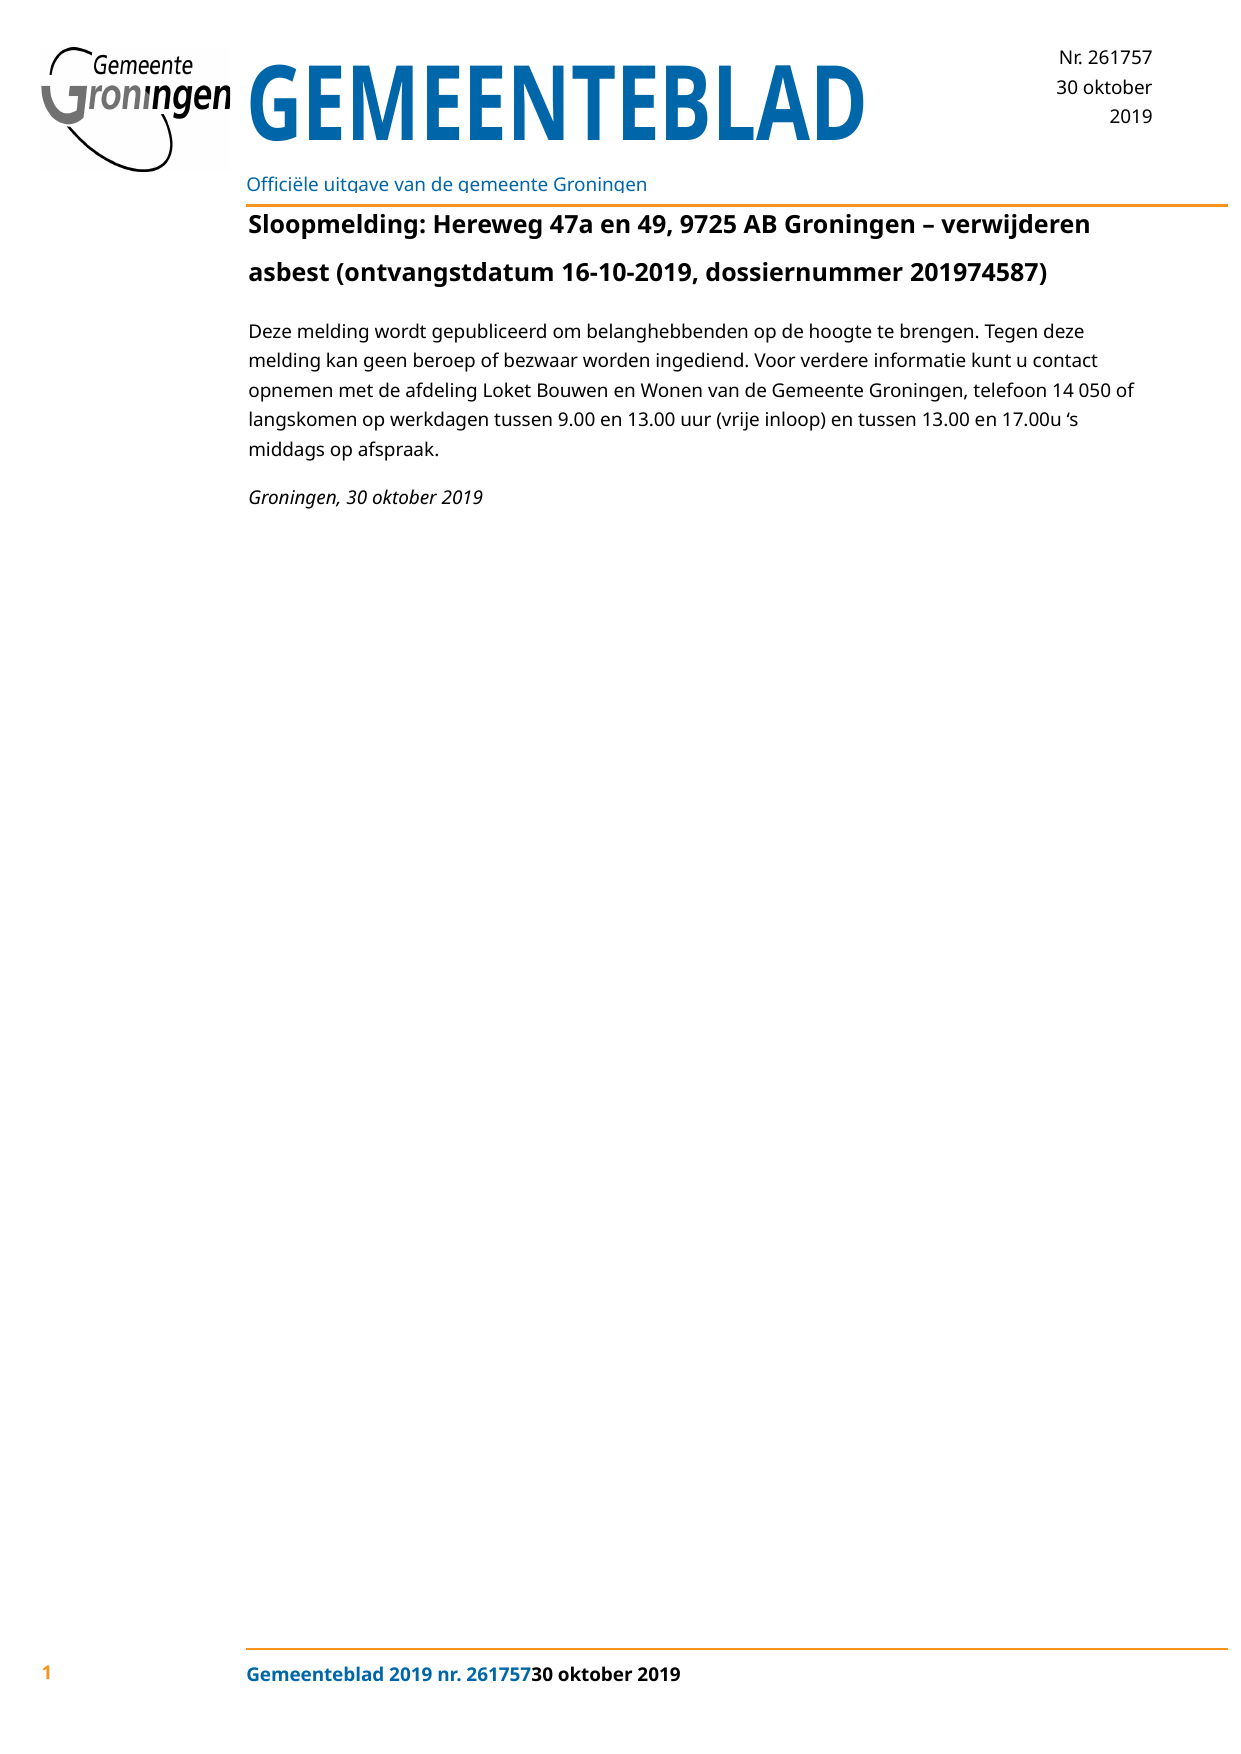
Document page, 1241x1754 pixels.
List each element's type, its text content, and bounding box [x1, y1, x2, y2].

text Groningen, 30 oktober 2019 [248, 484, 1152, 510]
picture [41, 47, 231, 172]
text Sloopmelding: Hereweg 47a en 49, 9725 AB Groningen – verwijderen asbest (ontvangstdatum 16-10-2019, dossiernummer 201974587) [248, 207, 1152, 288]
text Deze melding wordt gepubliceerd om belanghebbenden op de hoogte te brengen. Tegen deze melding kan geen beroep of bezwaar worden ingediend. Voor verdere informatie kunt u contact opnemen met de afdeling Loket Bouwen en Wonen van de Gemeente Groningen, telefoon 14 050 of langskomen op werkdagen tussen 9.00 en 13.00 uur (vrije inloop) en tussen 13.00 en 17.00u ‘s middags op afspraak. [248, 318, 1152, 462]
